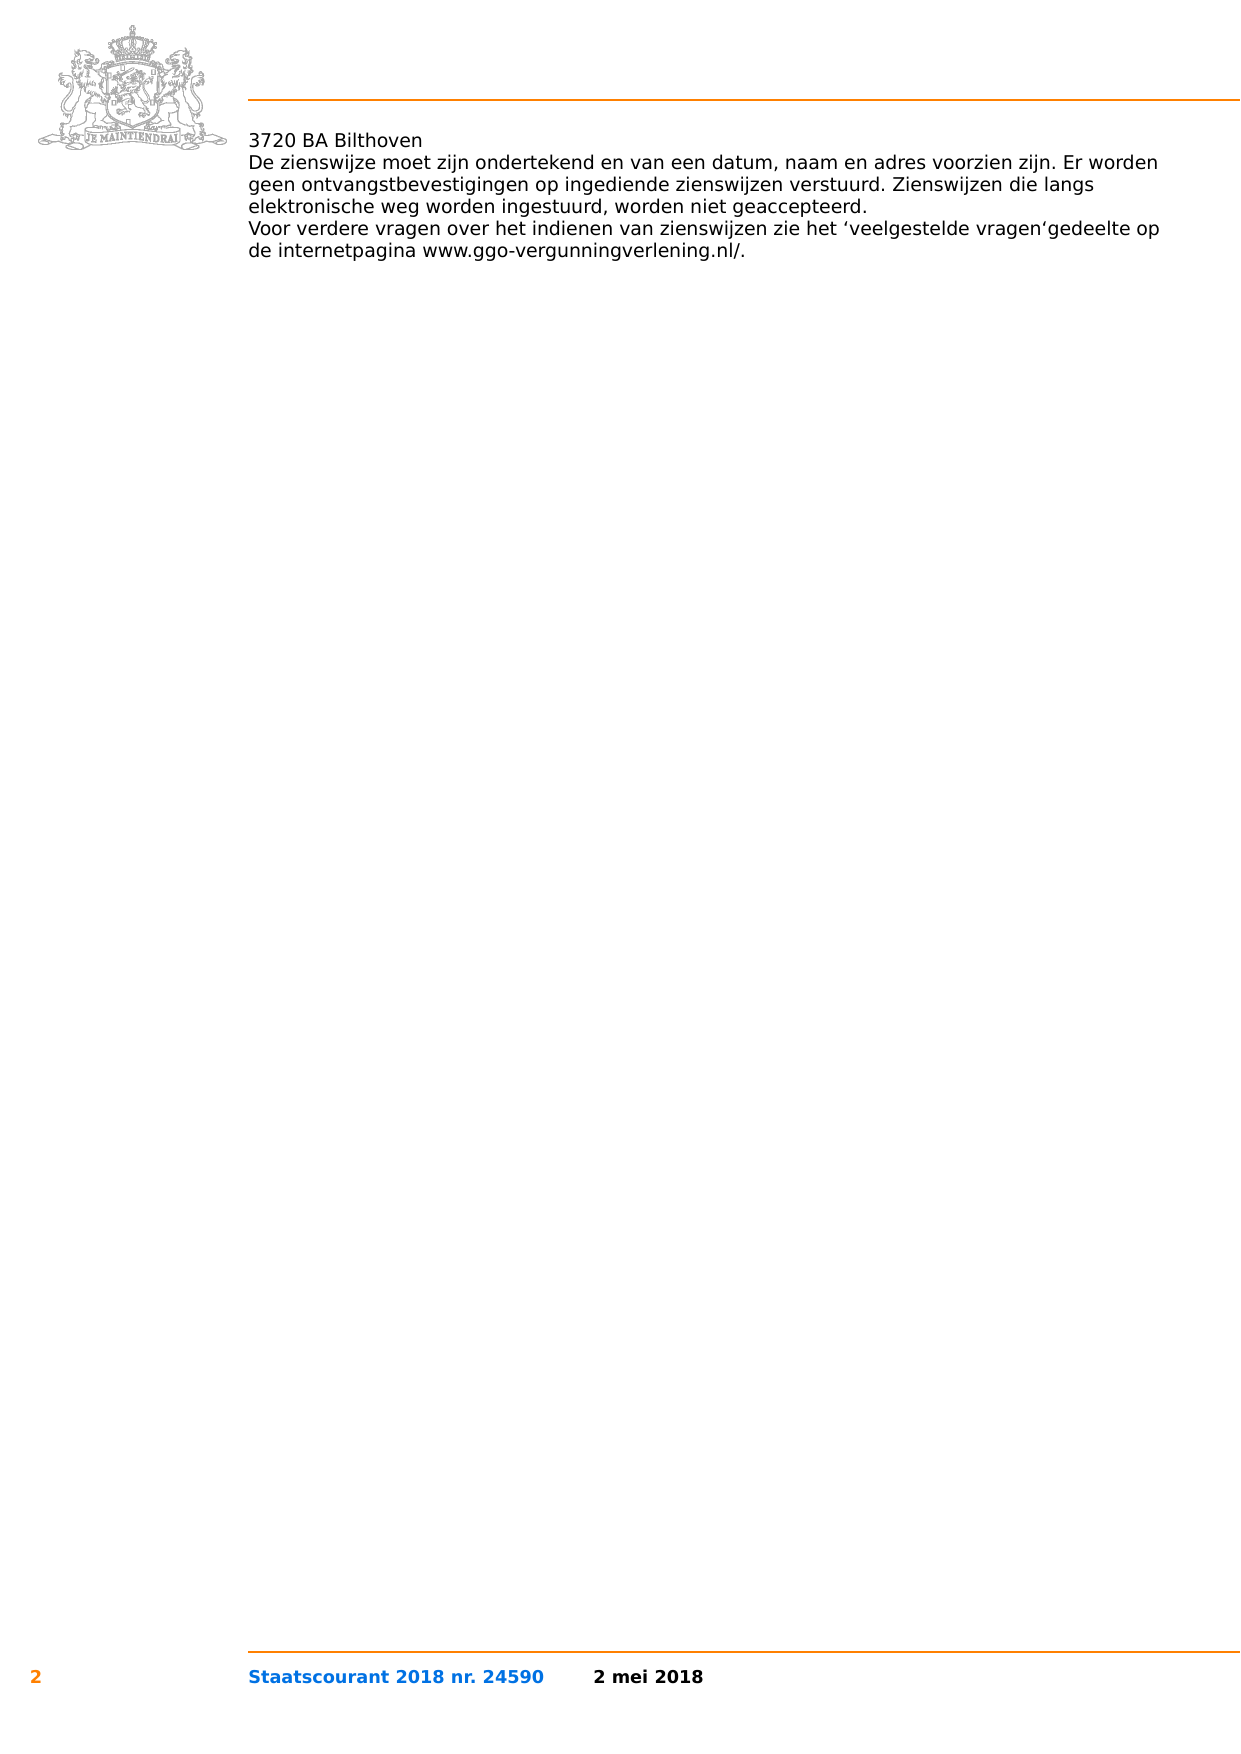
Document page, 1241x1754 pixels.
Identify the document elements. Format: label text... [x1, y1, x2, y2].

text De zienswijze moet zijn ondertekend en van een datum, naam en adres voorzien zijn. Er worden geen ontvangstbevestigingen op ingediende zienswijzen verstuurd. Zienswijzen die langs elektronische weg worden ingestuurd, worden niet geaccepteerd. [248, 152, 1163, 218]
text Voor verdere vragen over het indienen van zienswijzen zie het ‘veelgestelde vragen‘gedeelte op de internetpagina www.ggo-vergunningverlening.nl/. [248, 218, 1163, 262]
picture [38, 25, 227, 150]
text 3720 BA Bilthoven [248, 130, 1163, 152]
